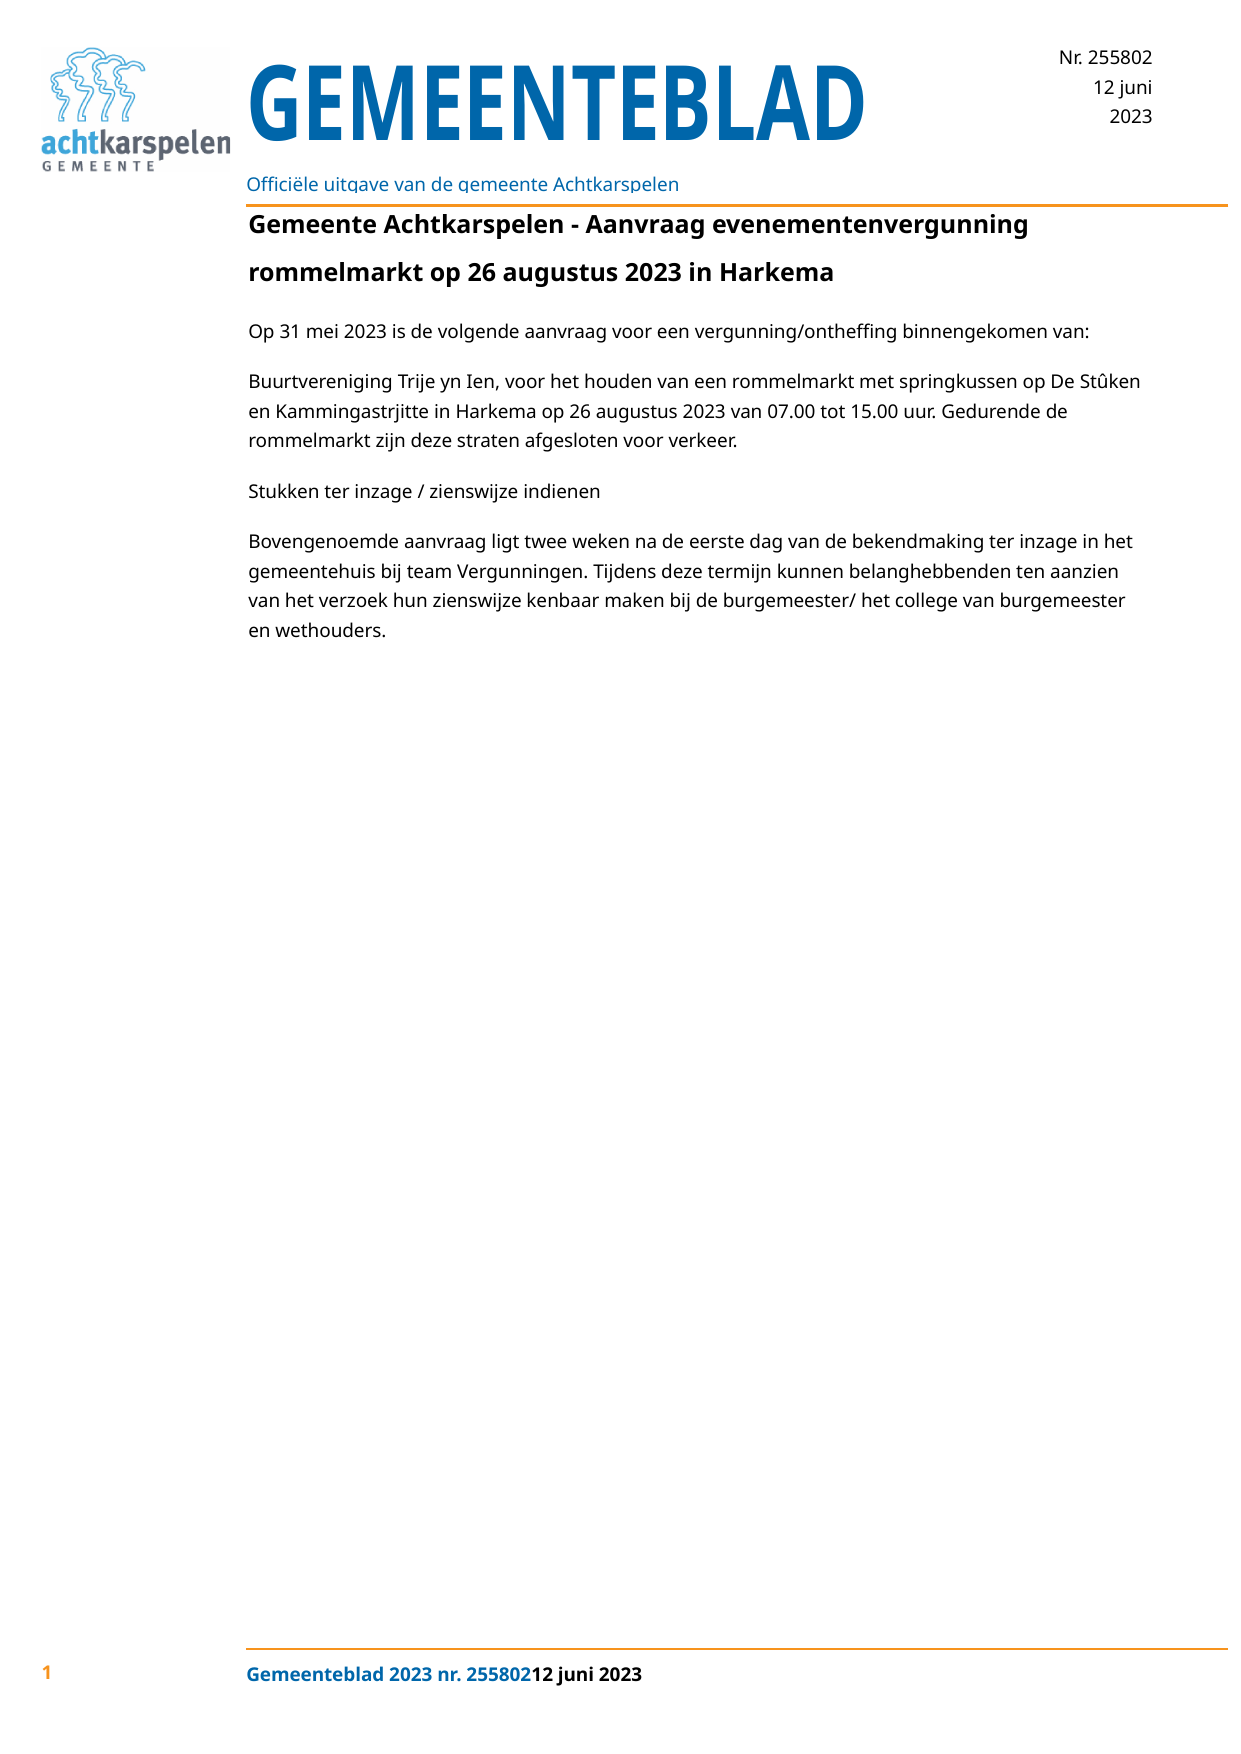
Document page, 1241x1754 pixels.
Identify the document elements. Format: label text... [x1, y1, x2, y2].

text Gemeente Achtkarspelen - Aanvraag evenementenvergunning rommelmarkt op 26 augustus 2023 in Harkema [248, 207, 1152, 288]
text Op 31 mei 2023 is de volgende aanvraag voor een vergunning/ontheffing binnengekomen van: [248, 318, 1152, 344]
text Stukken ter inzage / zienswijze indienen [248, 478, 1152, 504]
picture [41, 47, 231, 172]
text Bovengenoemde aanvraag ligt twee weken na de eerste dag van de bekendmaking ter inzage in het gemeentehuis bij team Vergunningen. Tijdens deze termijn kunnen belanghebbenden ten aanzien van het verzoek hun zienswijze kenbaar maken bij de burgemeester/ het college van burgemeester en wethouders. [248, 528, 1152, 643]
text Buurtvereniging Trije yn Ien, voor het houden van een rommelmarkt met springkussen op De Stûken en Kammingastrjitte in Harkema op 26 augustus 2023 van 07.00 tot 15.00 uur. Gedurende de rommelmarkt zijn deze straten afgesloten voor verkeer. [248, 368, 1152, 453]
